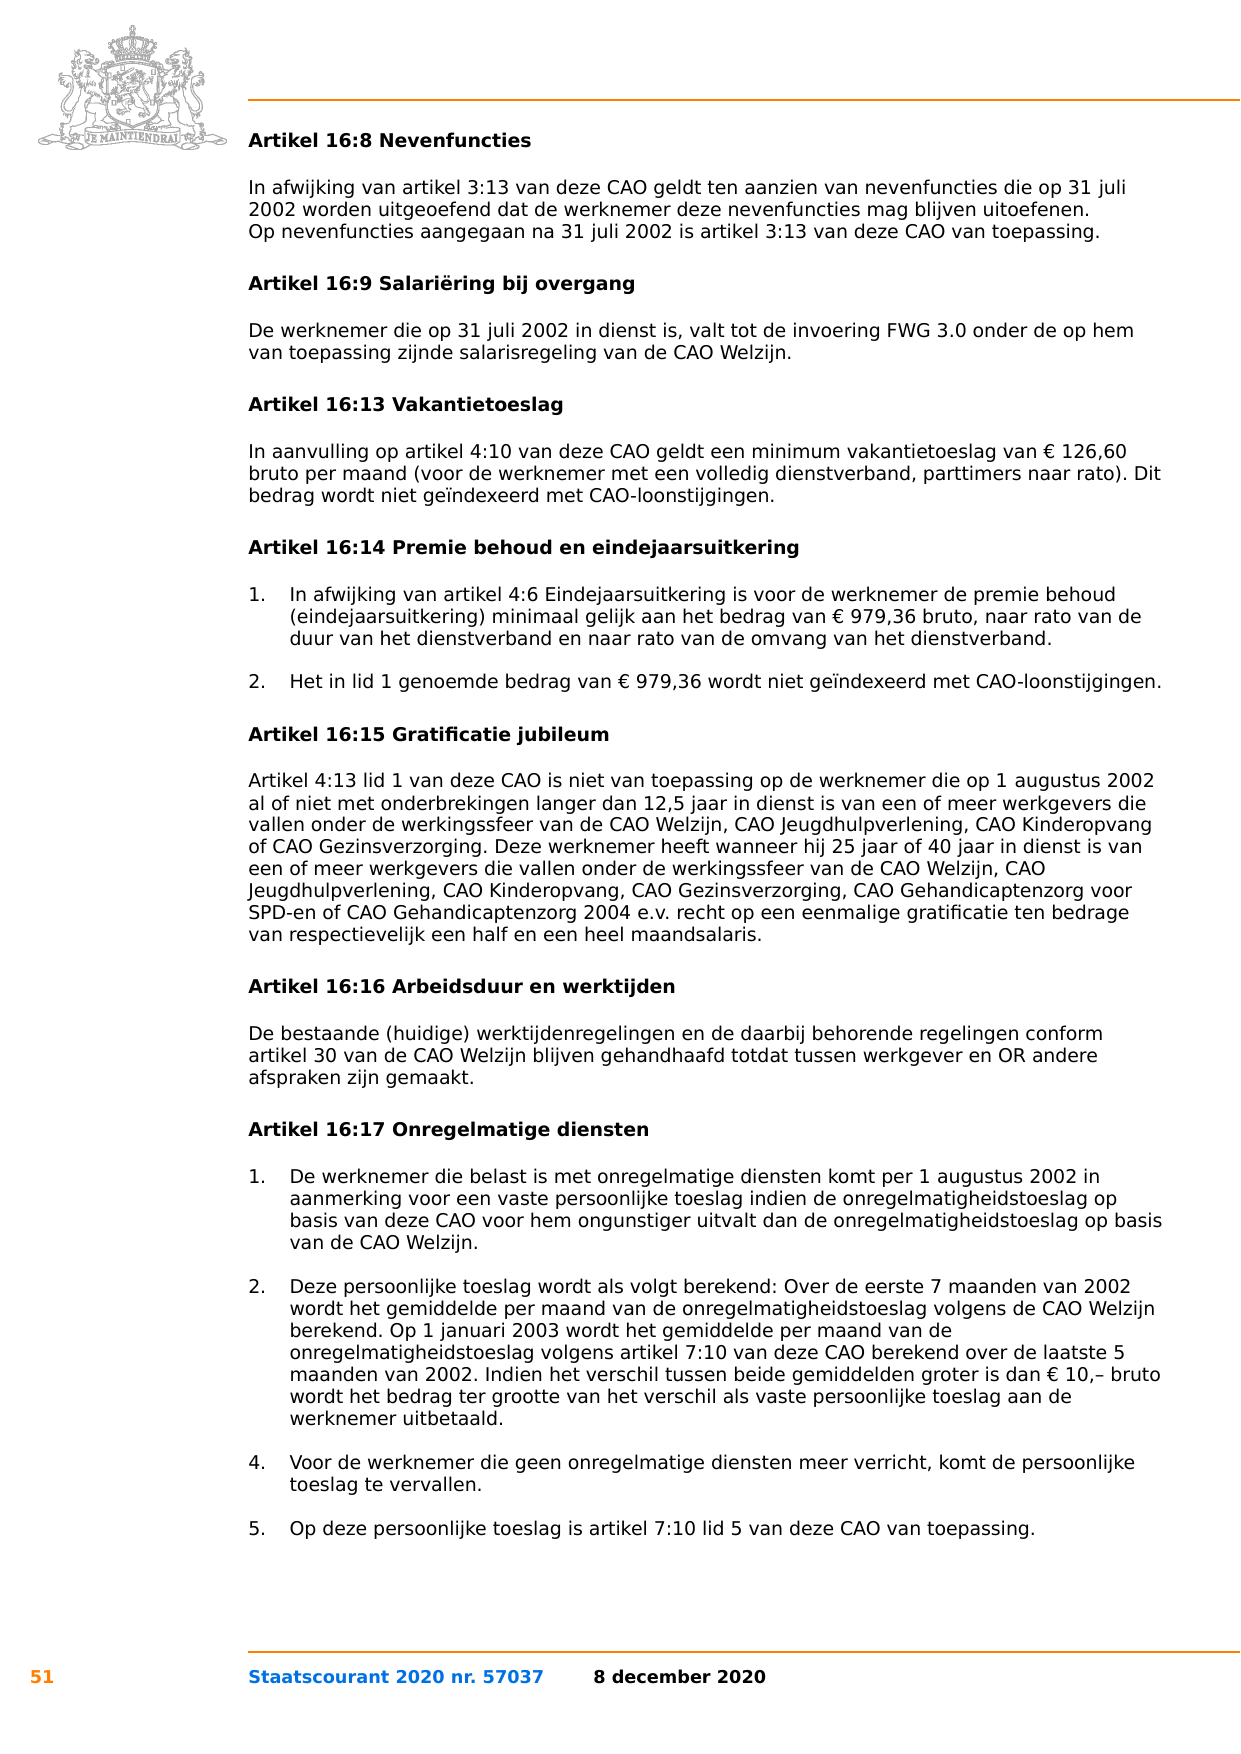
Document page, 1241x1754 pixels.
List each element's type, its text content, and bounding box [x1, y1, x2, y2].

text In aanvulling op artikel 4:10 van deze CAO geldt een minimum vakantietoeslag van € 126,60 bruto per maand (voor de werknemer met een volledig dienstverband, parttimers naar rato). Dit bedrag wordt niet geïndexeerd met CAO-loonstijgingen. [248, 441, 1163, 507]
text Artikel 4:13 lid 1 van deze CAO is niet van toepassing op de werknemer die op 1 augustus 2002 al of niet met onderbrekingen langer dan 12,5 jaar in dienst is van een of meer werkgevers die vallen onder de werkingssfeer van de CAO Welzijn, CAO Jeugdhulpverlening, CAO Kinderopvang of CAO Gezinsverzorging. Deze werknemer heeft wanneer hij 25 jaar of 40 jaar in dienst is van een of meer werkgevers die vallen onder de werkingssfeer van de CAO Welzijn, CAO Jeugdhulpverlening, CAO Kinderopvang, CAO Gezinsverzorging, CAO Gehandicaptenzorg voor SPD-en of CAO Gehandicaptenzorg 2004 e.v. recht op een eenmalige gratificatie ten bedrage van respectievelijk een half en een heel maandsalaris. [248, 770, 1163, 946]
subtitle Artikel 16:16 Arbeidsduur en werktijden [248, 976, 1163, 998]
picture [38, 25, 227, 150]
text In afwijking van artikel 3:13 van deze CAO geldt ten aanzien van nevenfuncties die op 31 juli 2002 worden uitgeoefend dat de werknemer deze nevenfuncties mag blijven uitoefenen. [248, 177, 1163, 221]
text Op nevenfuncties aangegaan na 31 juli 2002 is artikel 3:13 van deze CAO van toepassing. [248, 221, 1163, 243]
subtitle Artikel 16:8 Nevenfuncties [248, 130, 1163, 152]
text De bestaande (huidige) werktijdenregelingen en de daarbij behorende regelingen conform artikel 30 van de CAO Welzijn blijven gehandhaafd totdat tussen werkgever en OR andere afspraken zijn gemaakt. [248, 1023, 1163, 1089]
subtitle Artikel 16:15 Gratificatie jubileum [248, 723, 1163, 745]
subtitle Artikel 16:14 Premie behoud en eindejaarsuitkering [248, 537, 1163, 559]
text De werknemer die op 31 juli 2002 in dienst is, valt tot de invoering FWG 3.0 onder de op hem van toepassing zijnde salarisregeling van de CAO Welzijn. [248, 320, 1163, 364]
text 5. Op deze persoonlijke toeslag is artikel 7:10 lid 5 van deze CAO van toepassing. [248, 1517, 1163, 1539]
text 1. In afwijking van artikel 4:6 Eindejaarsuitkering is voor de werknemer de premie behoud (eindejaarsuitkering) minimaal gelijk aan het bedrag van € 979,36 bruto, naar rato van de duur van het dienstverband en naar rato van de omvang van het dienstverband. [248, 584, 1163, 649]
text 2. Deze persoonlijke toeslag wordt als volgt berekend: Over de eerste 7 maanden van 2002 wordt het gemiddelde per maand van de onregelmatigheidstoeslag volgens de CAO Welzijn berekend. Op 1 januari 2003 wordt het gemiddelde per maand van de onregelmatigheidstoeslag volgens artikel 7:10 van deze CAO berekend over de laatste 5 maanden van 2002. Indien het verschil tussen beide gemiddelden groter is dan € 10,– bruto wordt het bedrag ter grootte van het verschil als vaste persoonlijke toeslag aan de werknemer uitbetaald. [248, 1276, 1163, 1430]
subtitle Artikel 16:13 Vakantietoeslag [248, 394, 1163, 416]
text 4. Voor de werknemer die geen onregelmatige diensten meer verricht, komt de persoonlijke toeslag te vervallen. [248, 1452, 1163, 1496]
subtitle Artikel 16:9 Salariëring bij overgang [248, 273, 1163, 295]
subtitle Artikel 16:17 Onregelmatige diensten [248, 1119, 1163, 1141]
text 1. De werknemer die belast is met onregelmatige diensten komt per 1 augustus 2002 in aanmerking voor een vaste persoonlijke toeslag indien de onregelmatigheidstoeslag op basis van deze CAO voor hem ongunstiger uitvalt dan de onregelmatigheidstoeslag op basis van de CAO Welzijn. [248, 1166, 1163, 1254]
text 2. Het in lid 1 genoemde bedrag van € 979,36 wordt niet geïndexeerd met CAO-loonstijgingen. [248, 671, 1163, 693]
